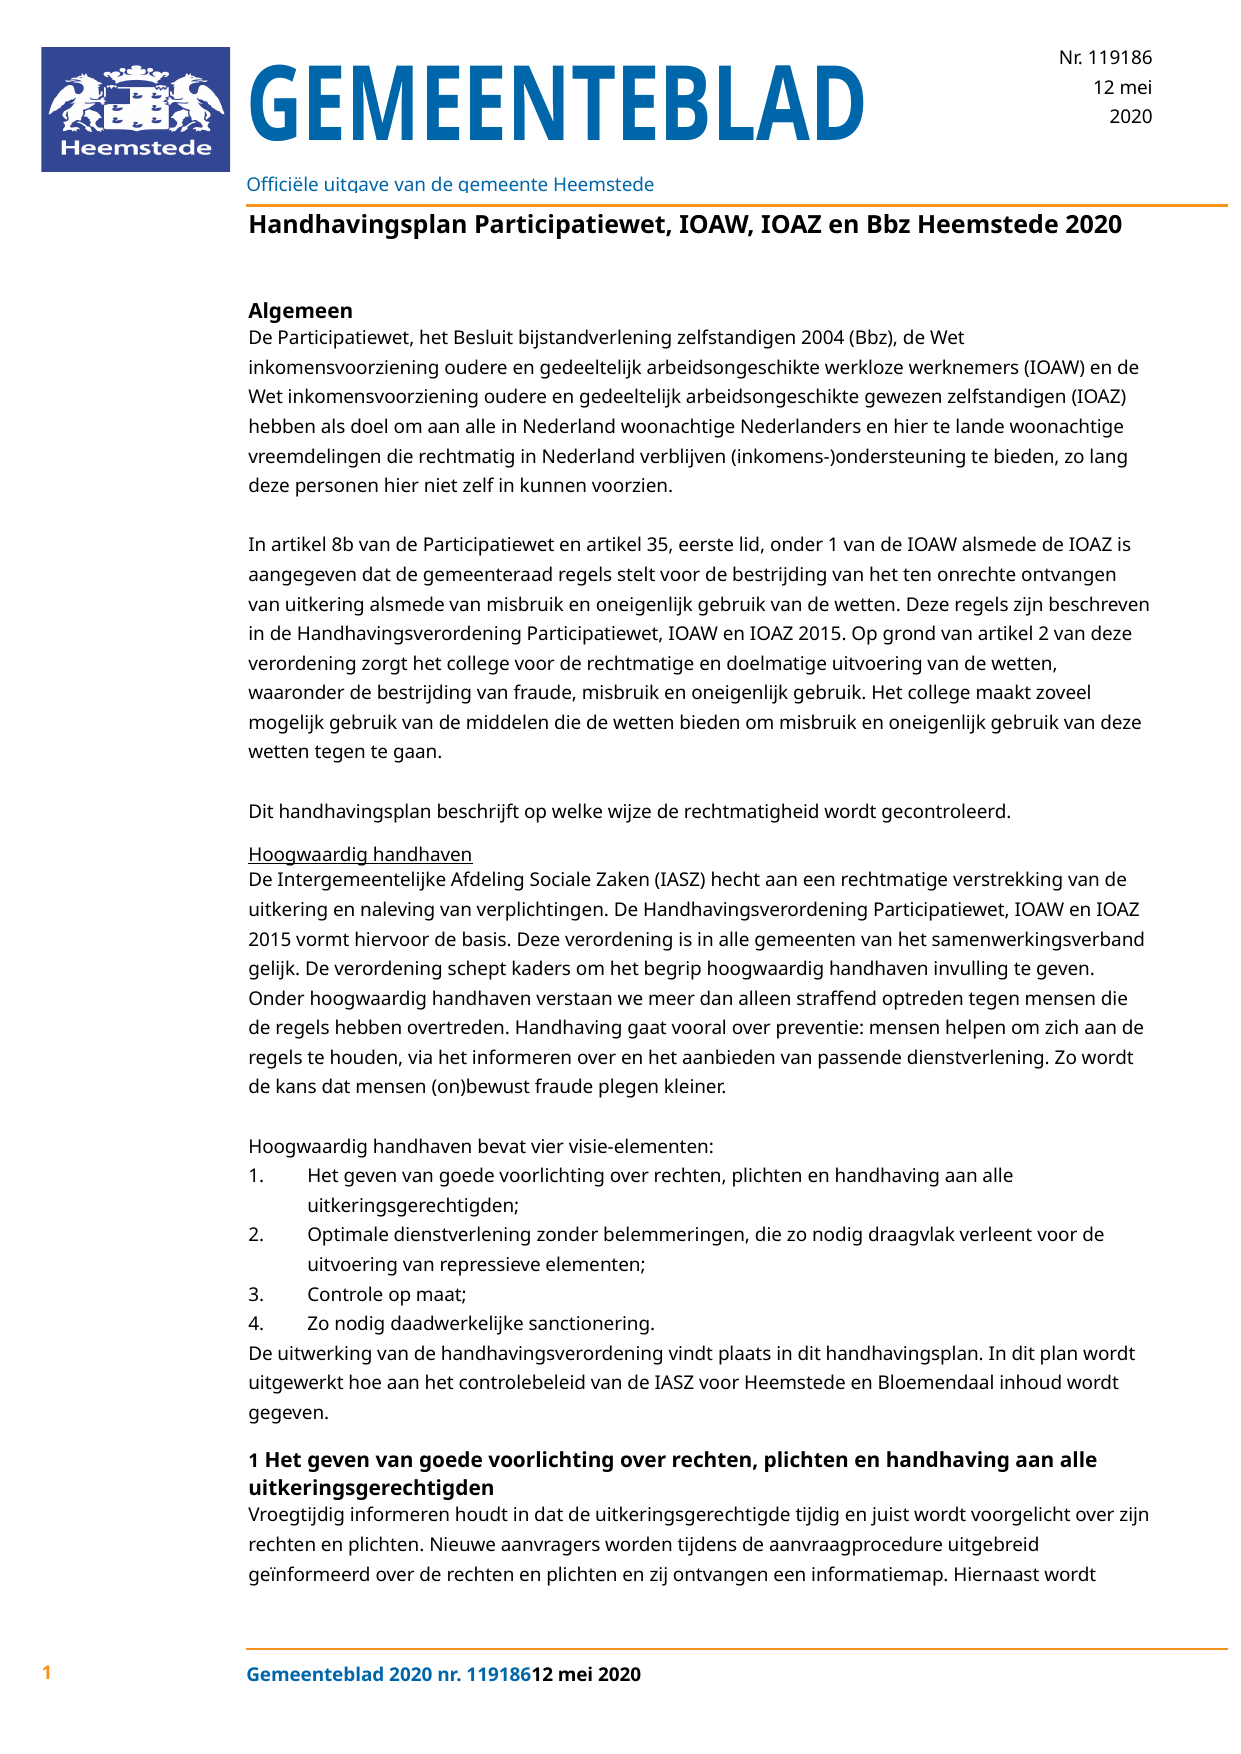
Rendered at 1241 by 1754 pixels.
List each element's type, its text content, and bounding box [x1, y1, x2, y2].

text Dit handhavingsplan beschrijft op welke wijze de rechtmatigheid wordt gecontroleerd. [248, 798, 1152, 823]
text In artikel 8b van de Participatiewet en artikel 35, eerste lid, onder 1 van de IOAW alsmede de IOAZ is aangegeven dat de gemeenteraad regels stelt voor de bestrijding van het ten onrechte ontvangen van uitkering alsmede van misbruik en oneigenlijk gebruik van de wetten. Deze regels zijn beschreven in de Handhavingsverordening Participatiewet, IOAW en IOAZ 2015. Op grond van artikel 2 van deze verordening zorgt het college voor de rechtmatige en doelmatige uitvoering van de wetten, waaronder de bestrijding van fraude, misbruik en oneigenlijk gebruik. Het college maakt zoveel mogelijk gebruik van de middelen die de wetten bieden om misbruik en oneigenlijk gebruik van deze wetten tegen te gaan. [248, 532, 1152, 764]
text De uitwerking van de handhavingsverordening vindt plaats in dit handhavingsplan. In dit plan wordt uitgewerkt hoe aan het controlebeleid van de IASZ voor Heemstede en Bloemendaal inhoud wordt gegeven. [248, 1340, 1152, 1425]
list Het geven van goede voorlichting over rechten, plichten en handhaving aan alle uitkeringsgerechtigden; [248, 1162, 1152, 1218]
list Controle op maat; [248, 1281, 1152, 1307]
picture [41, 47, 231, 172]
text Algemeen [248, 296, 1152, 324]
text De Intergemeentelijke Afdeling Sociale Zaken (IASZ) hecht aan een rechtmatige verstrekking van de uitkering en naleving van verplichtingen. De Handhavingsverordening Participatiewet, IOAW en IOAZ 2015 vormt hiervoor de basis. Deze verordening is in alle gemeenten van het samenwerkingsverband gelijk. De verordening schept kaders om het begrip hoogwaardig handhaven invulling te geven. Onder hoogwaardig handhaven verstaan we meer dan alleen straffend optreden tegen mensen die de regels hebben overtreden. Handhaving gaat vooral over preventie: mensen helpen om zich aan de regels te houden, via het informeren over en het aanbieden van passende dienstverlening. Zo wordt de kans dat mensen (on)bewust fraude plegen kleiner. [248, 867, 1152, 1099]
text 1 Het geven van goede voorlichting over rechten, plichten en handhaving aan alle uitkeringsgerechtigden [248, 1445, 1152, 1502]
text Vroegtijdig informeren houdt in dat de uitkeringsgerechtigde tijdig en juist wordt voorgelicht over zijn rechten en plichten. Nieuwe aanvragers worden tijdens de aanvraagprocedure uitgebreid geïnformeerd over de rechten en plichten en zij ontvangen een informatiemap. Hiernaast wordt [248, 1502, 1152, 1587]
text Handhavingsplan Participatiewet, IOAW, IOAZ en Bbz Heemstede 2020 [248, 207, 1152, 241]
list Zo nodig daadwerkelijke sanctionering. [248, 1310, 1152, 1336]
text De Participatiewet, het Besluit bijstandverlening zelfstandigen 2004 (Bbz), de Wet inkomensvoorziening oudere en gedeeltelijk arbeidsongeschikte werkloze werknemers (IOAW) en de Wet inkomensvoorziening oudere en gedeeltelijk arbeidsongeschikte gewezen zelfstandigen (IOAZ) hebben als doel om aan alle in Nederland woonachtige Nederlanders en hier te lande woonachtige vreemdelingen die rechtmatig in Nederland verblijven (inkomens-)ondersteuning te bieden, zo lang deze personen hier niet zelf in kunnen voorzien. [248, 324, 1152, 498]
text Hoogwaardig handhaven [248, 841, 1152, 867]
text Hoogwaardig handhaven bevat vier visie-elementen: [248, 1133, 1152, 1159]
list Optimale dienstverlening zonder belemmeringen, die zo nodig draagvlak verleent voor de uitvoering van repressieve elementen; [248, 1222, 1152, 1277]
